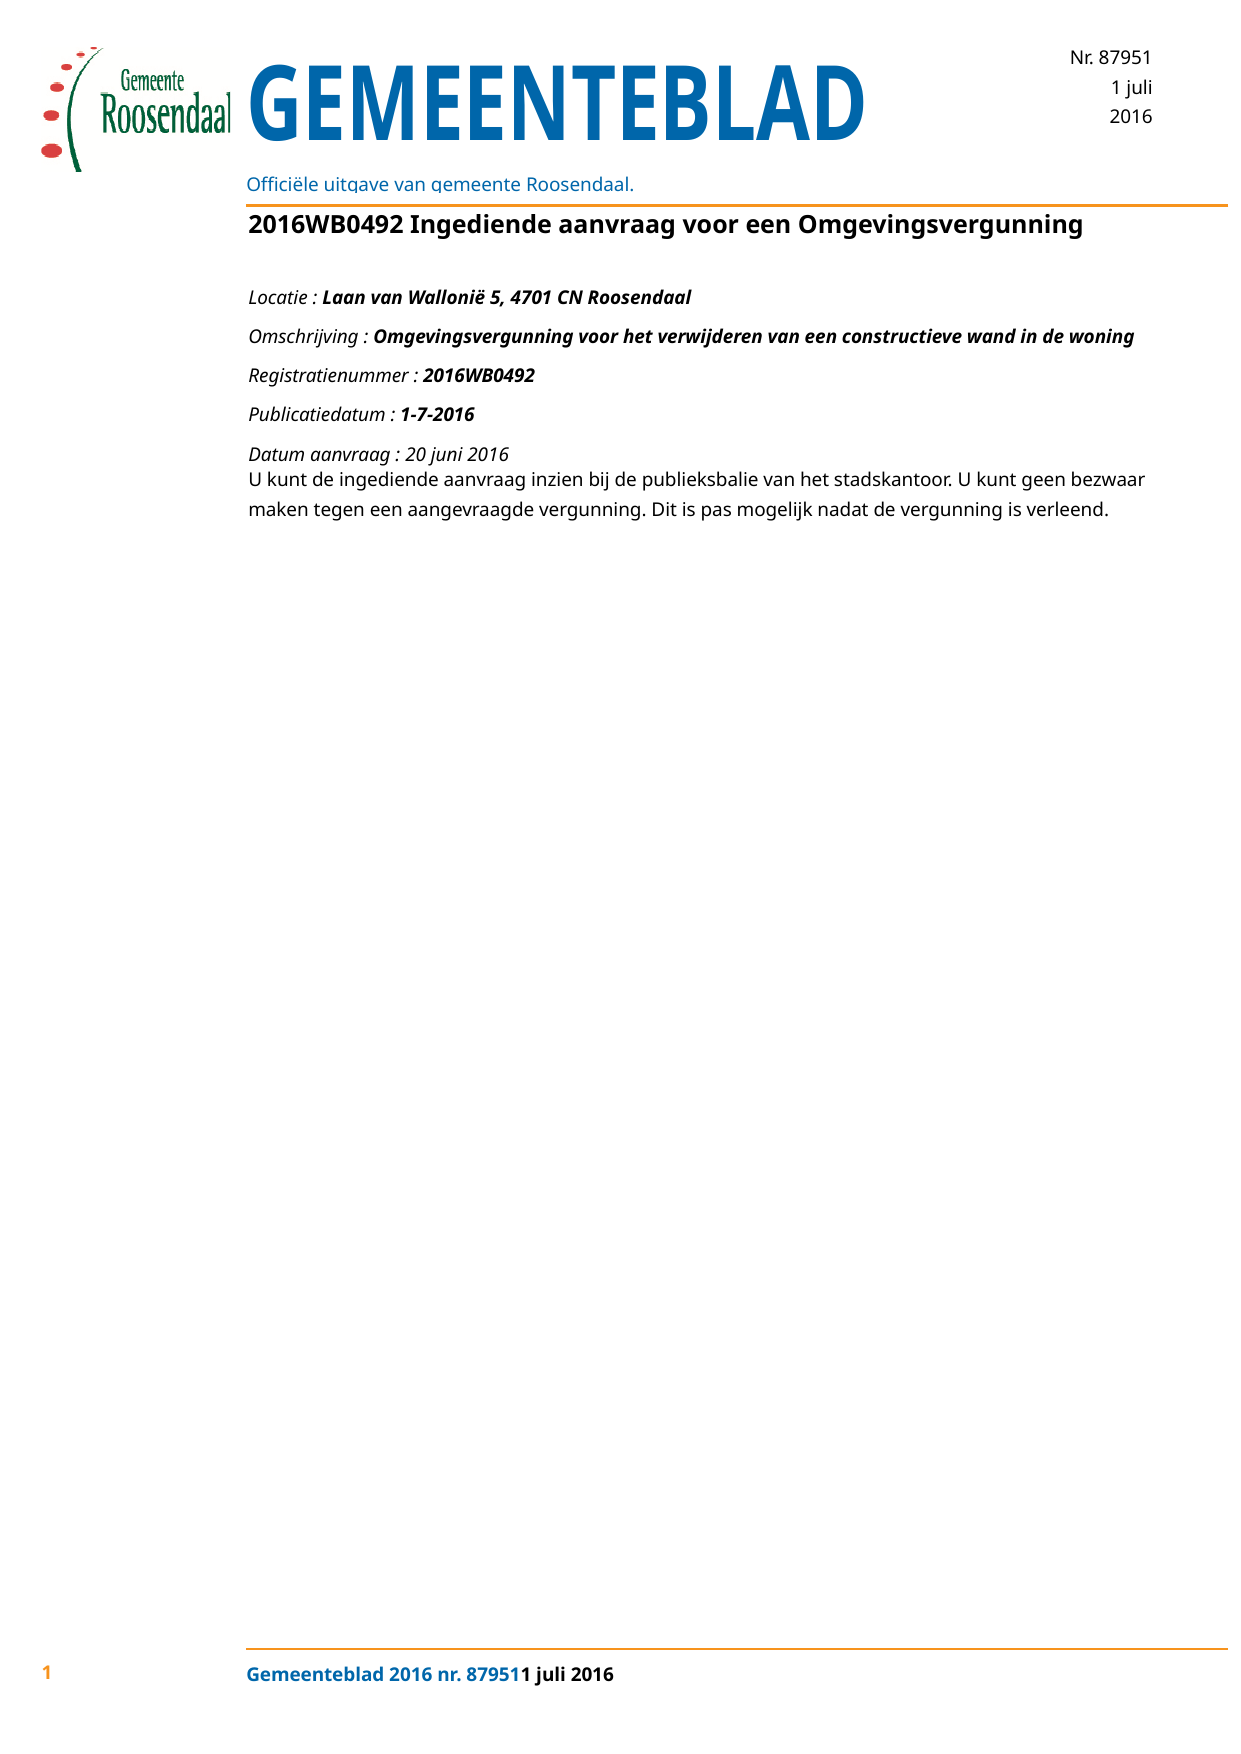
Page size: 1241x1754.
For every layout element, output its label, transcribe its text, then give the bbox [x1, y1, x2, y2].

text Registratienummer : 2016WB0492 [248, 362, 1152, 388]
text Datum aanvraag : 20 juni 2016 [248, 441, 1152, 467]
text U kunt de ingediende aanvraag inzien bij de publieksbalie van het stadskantoor. U kunt geen bezwaar maken tegen een aangevraagde vergunning. Dit is pas mogelijk nadat de vergunning is verleend. [248, 467, 1152, 522]
text Locatie : Laan van Wallonië 5, 4701 CN Roosendaal [248, 284, 1152, 309]
text Publicatiedatum : 1-7-2016 [248, 402, 1152, 427]
text 2016WB0492 Ingediende aanvraag voor een Omgevingsvergunning [248, 207, 1152, 241]
text Omschrijving : Omgevingsvergunning voor het verwijderen van een constructieve wand in de woning [248, 323, 1152, 349]
picture [41, 47, 231, 172]
